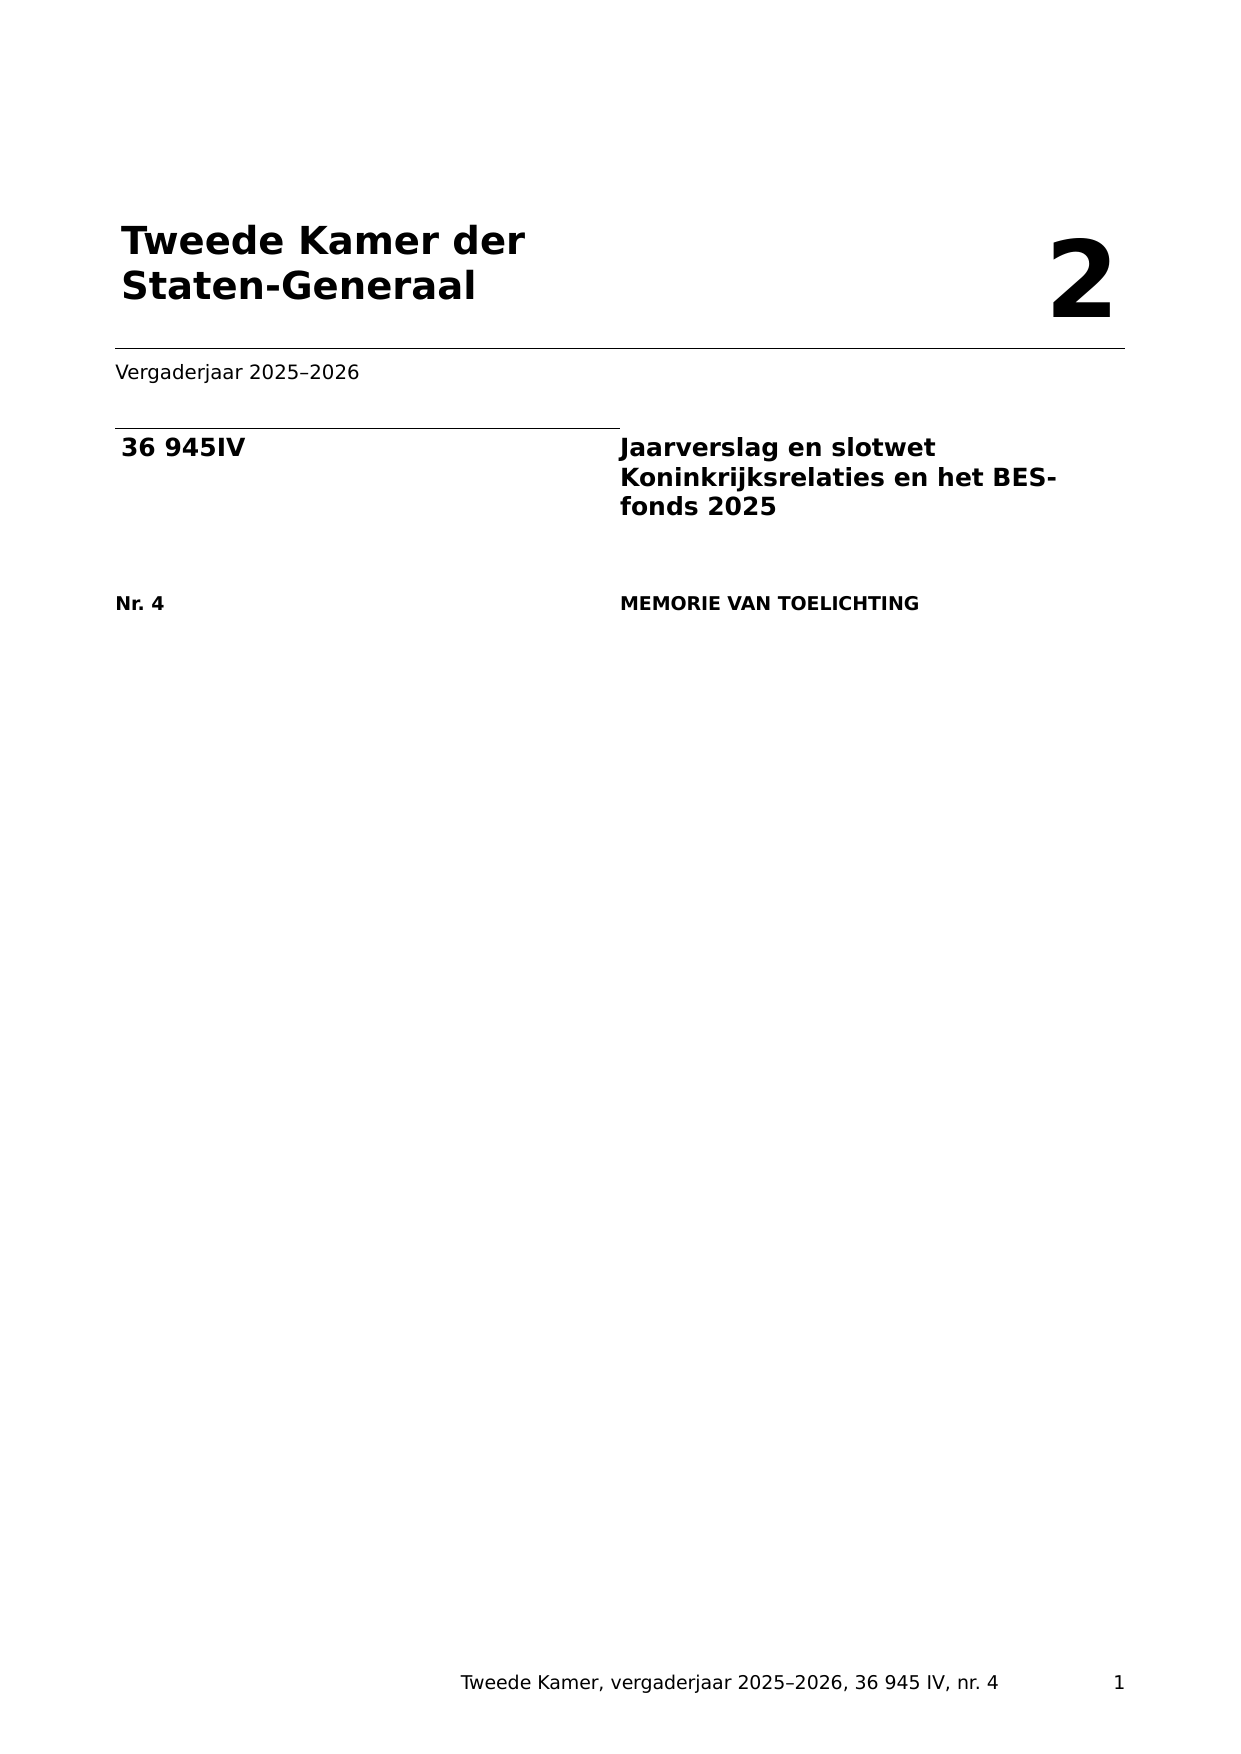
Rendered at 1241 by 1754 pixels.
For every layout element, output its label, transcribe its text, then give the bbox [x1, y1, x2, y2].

table_header Memorie van toelichting [620, 593, 1125, 637]
table_header 36 945IV [115, 429, 620, 527]
table_cell Vergaderjaar 2025–2026 [115, 349, 1125, 384]
table_header Tweede Kamer der Staten-Generaal [115, 213, 620, 348]
table_header 2 [620, 213, 1125, 348]
table_header Jaarverslag en slotwet Koninkrijksrelaties en het BES-fonds 2025 [620, 428, 1125, 527]
table_header Nr. 4 [115, 593, 620, 637]
